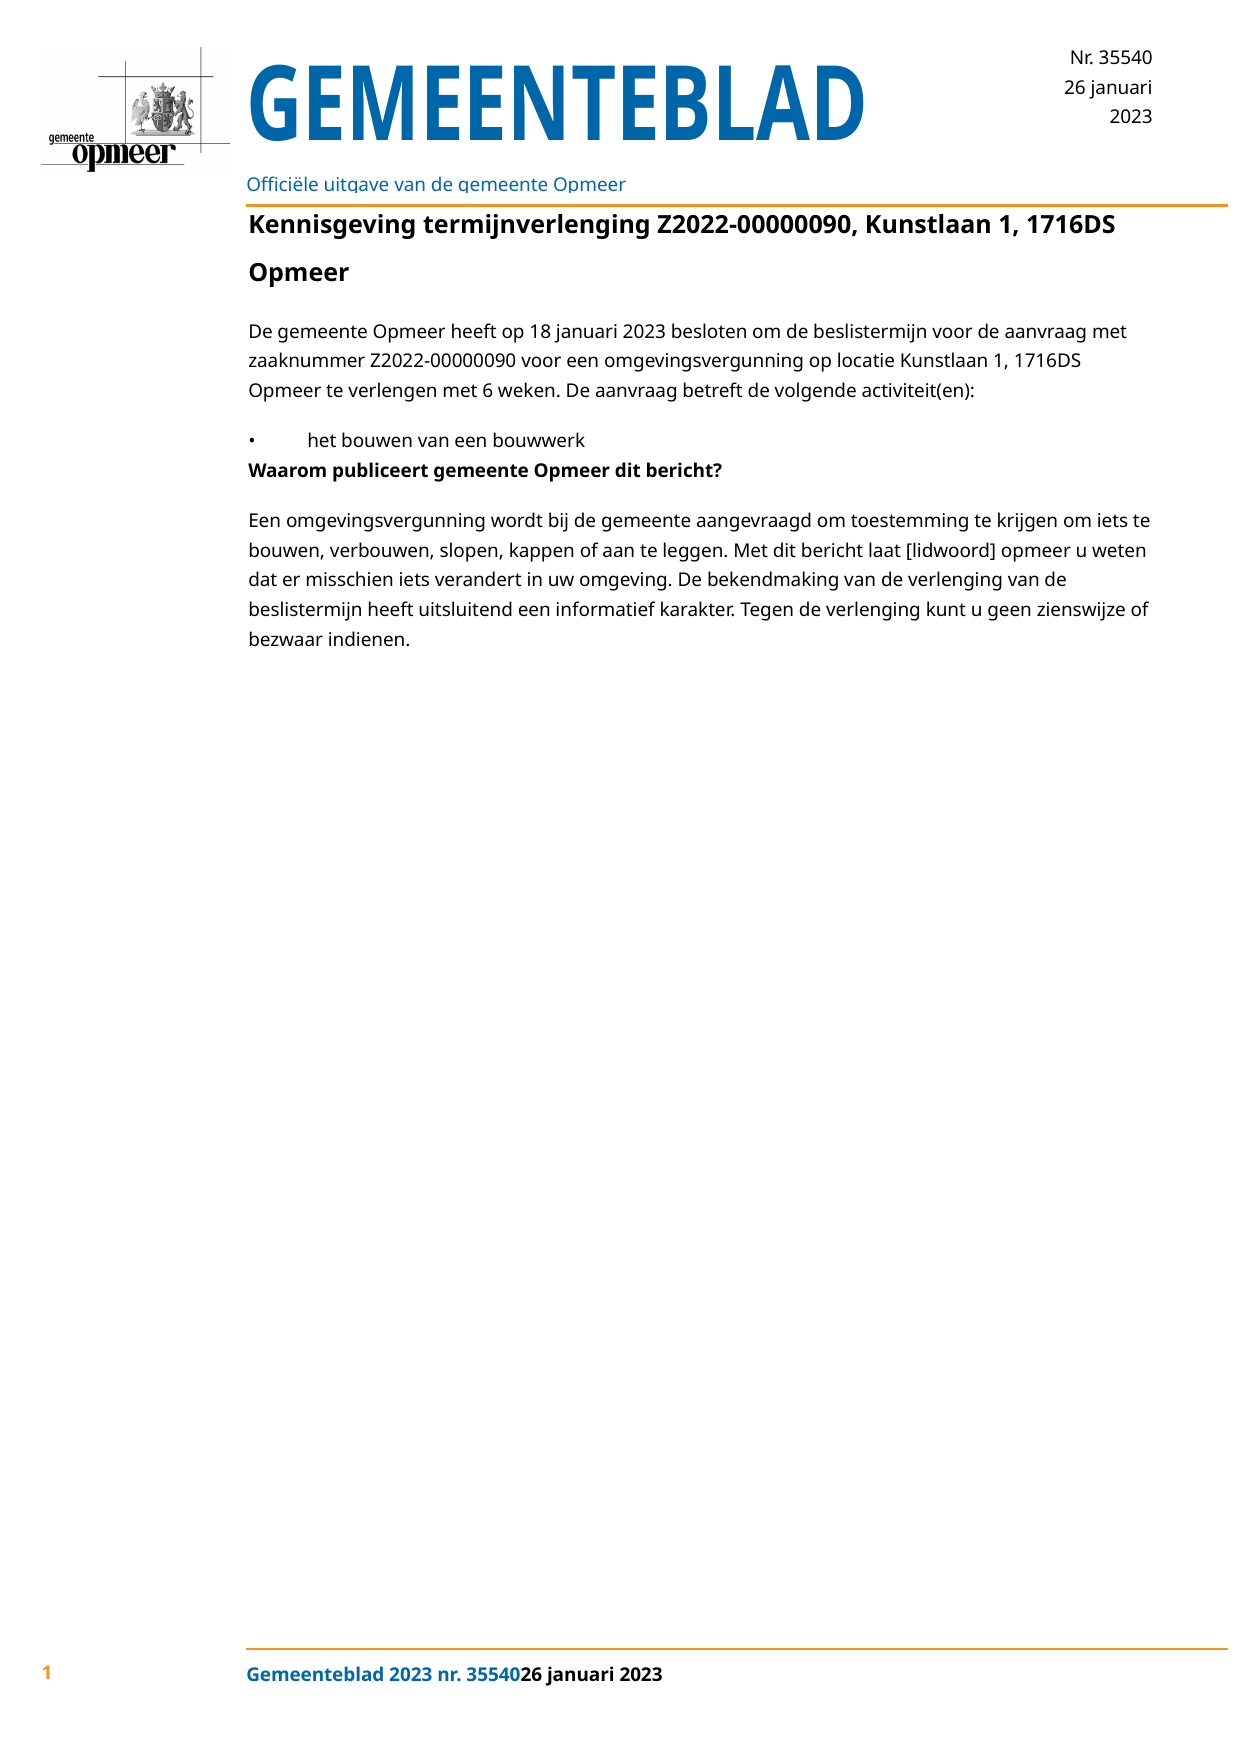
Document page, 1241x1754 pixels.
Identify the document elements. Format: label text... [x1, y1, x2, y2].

list het bouwen van een bouwwerk [248, 427, 1152, 453]
text Kennisgeving termijnverlenging Z2022-00000090, Kunstlaan 1, 1716DS Opmeer [248, 207, 1152, 288]
text De gemeente Opmeer heeft op 18 januari 2023 besloten om de beslistermijn voor de aanvraag met zaaknummer Z2022-00000090 voor een omgevingsvergunning op locatie Kunstlaan 1, 1716DS Opmeer te verlengen met 6 weken. De aanvraag betreft de volgende activiteit(en): [248, 318, 1152, 403]
picture [41, 47, 231, 172]
text Een omgevingsvergunning wordt bij de gemeente aangevraagd om toestemming te krijgen om iets te bouwen, verbouwen, slopen, kappen of aan te leggen. Met dit bericht laat [lidwoord] opmeer u weten dat er misschien iets verandert in uw omgeving. De bekendmaking van de verlenging van de beslistermijn heeft uitsluitend een informatief karakter. Tegen de verlenging kunt u geen zienswijze of bezwaar indienen. [248, 507, 1152, 652]
text Waarom publiceert gemeente Opmeer dit bericht? [248, 457, 1152, 483]
